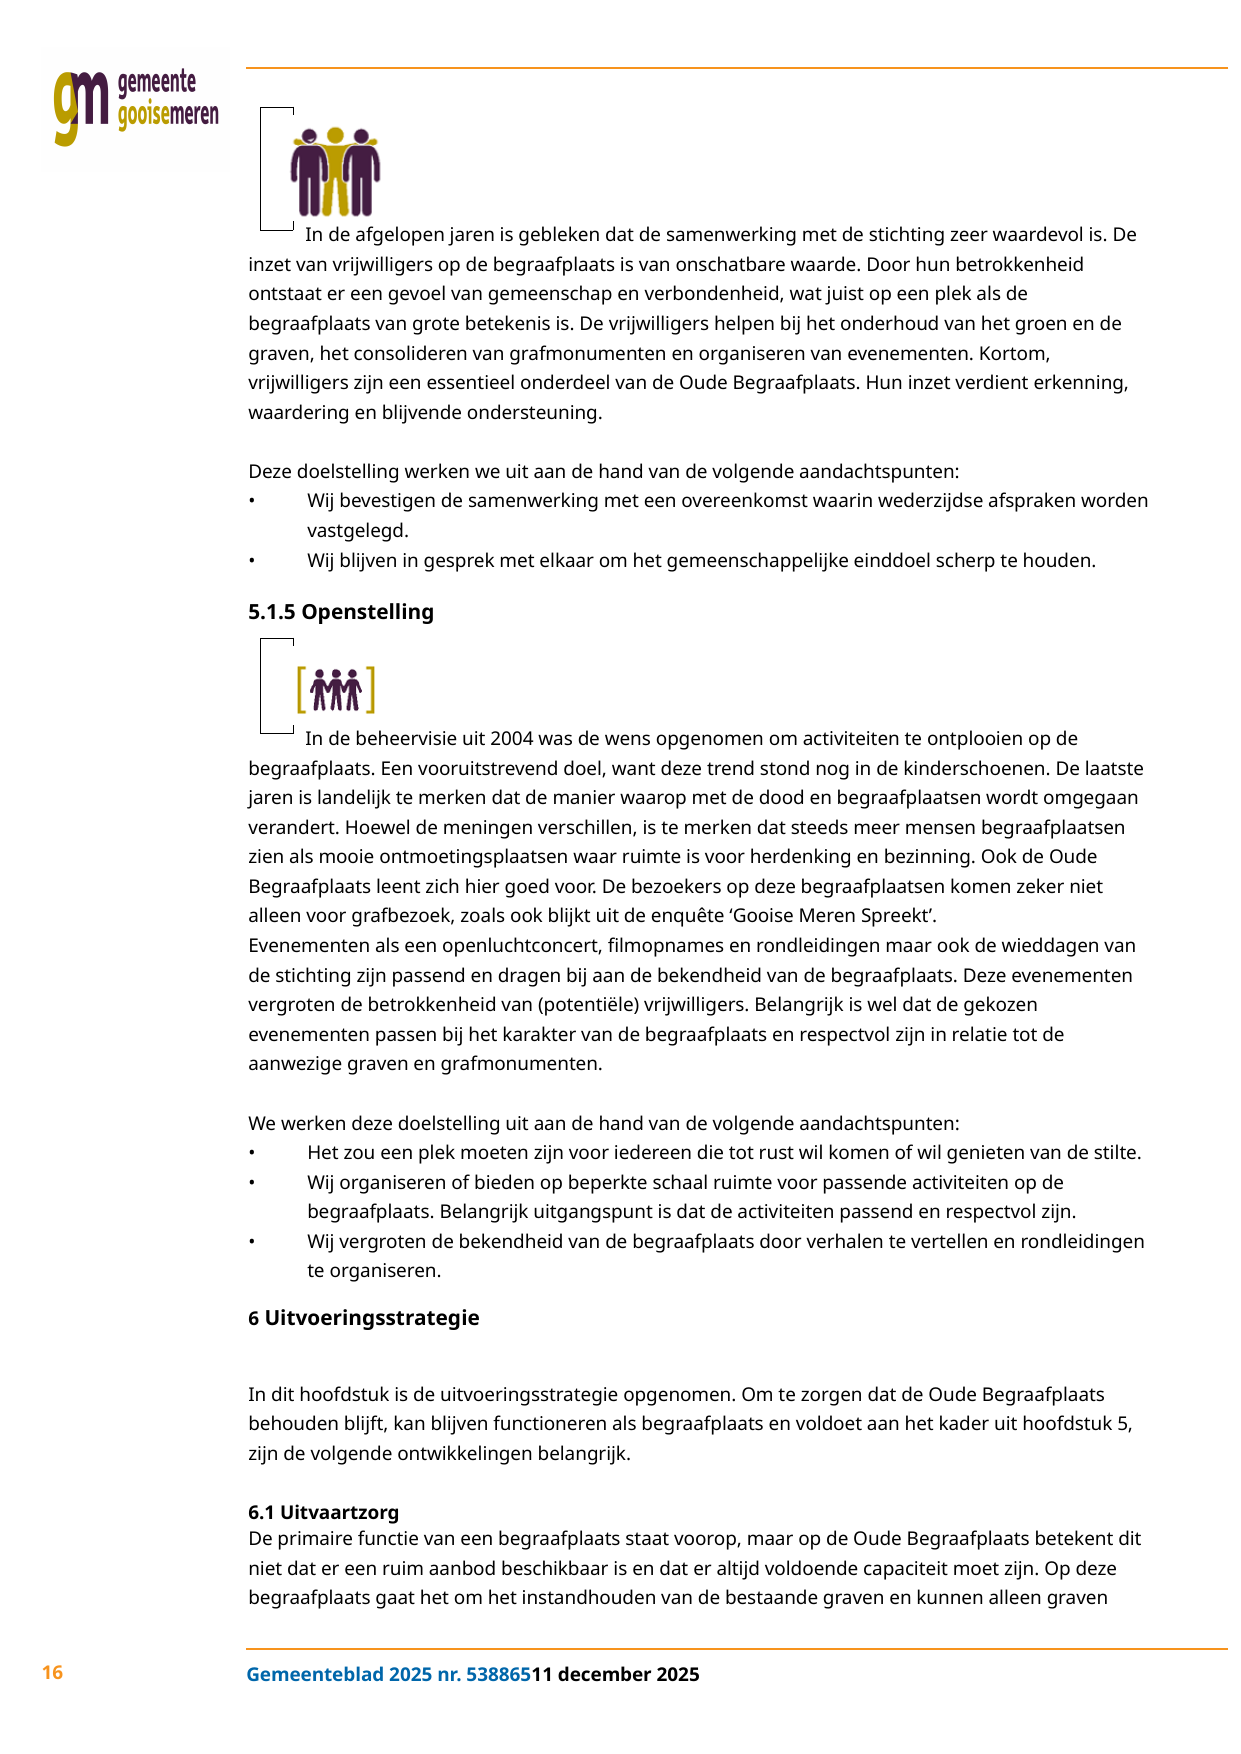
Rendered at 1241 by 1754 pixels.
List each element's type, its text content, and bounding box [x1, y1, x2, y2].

text In de afgelopen jaren is gebleken dat de samenwerking met de stichting zeer waardevol is. De inzet van vrijwilligers op de begraafplaats is van onschatbare waarde. Door hun betrokkenheid ontstaat er een gevoel van gemeenschap en verbondenheid, wat juist op een plek als de begraafplaats van grote betekenis is. De vrijwilligers helpen bij het onderhoud van het groen en de graven, het consolideren van grafmonumenten en organiseren van evenementen. Kortom, vrijwilligers zijn een essentieel onderdeel van de Oude Begraafplaats. Hun inzet verdient erkenning, waardering en blijvende ondersteuning. [248, 95, 1152, 425]
picture [41, 47, 231, 172]
text 6.1 Uitvaartzorg [248, 1499, 1152, 1525]
text Evenementen als een openluchtconcert, filmopnames en rondleidingen maar ook de wieddagen van de stichting zijn passend en dragen bij aan de bekendheid van de begraafplaats. Deze evenementen vergroten de betrokkenheid van (potentiële) vrijwilligers. Belangrijk is wel dat de gekozen evenementen passen bij het karakter van de begraafplaats en respectvol zijn in relatie tot de aanwezige graven en grafmonumenten. [248, 932, 1152, 1076]
text In de beheervisie uit 2004 was de wens opgenomen om activiteiten te ontplooien op de begraafplaats. Een vooruitstrevend doel, want deze trend stond nog in de kinderschoenen. De laatste jaren is landelijk te merken dat de manier waarop met de dood en begraafplaatsen wordt omgegaan verandert. Hoewel de meningen verschillen, is te merken dat steeds meer mensen begraafplaatsen zien als mooie ontmoetingsplaatsen waar ruimte is voor herdenking en bezinning. Ook de Oude Begraafplaats leent zich hier goed voor. De bezoekers op deze begraafplaatsen komen zeker niet alleen voor grafbezoek, zoals ook blijkt uit de enquête ‘Gooise Meren Spreekt’. [248, 626, 1152, 928]
text In dit hoofdstuk is de uitvoeringsstrategie opgenomen. Om te zorgen dat de Oude Begraafplaats behouden blijft, kan blijven functioneren als begraafplaats en voldoet aan het kader uit hoofdstuk 5, zijn de volgende ontwikkelingen belangrijk. [248, 1381, 1152, 1466]
list Wij blijven in gesprek met elkaar om het gemeenschappelijke einddoel scherp te houden. [248, 547, 1152, 573]
text 6 Uitvoeringsstrategie [248, 1303, 1152, 1332]
text De primaire functie van een begraafplaats staat voorop, maar op de Oude Begraafplaats betekent dit niet dat er een ruim aanbod beschikbaar is en dat er altijd voldoende capaciteit moet zijn. Op deze begraafplaats gaat het om het instandhouden van de bestaande graven en kunnen alleen graven [248, 1525, 1152, 1610]
list Wij bevestigen de samenwerking met een overeenkomst waarin wederzijdse afspraken worden vastgelegd. [248, 488, 1152, 543]
text Deze doelstelling werken we uit aan de hand van de volgende aandachtspunten: [248, 458, 1152, 484]
text We werken deze doelstelling uit aan de hand van de volgende aandachtspunten: [248, 1110, 1152, 1136]
list Wij vergroten de bekendheid van de begraafplaats door verhalen te vertellen en rondleidingen te organiseren. [248, 1228, 1152, 1283]
picture [268, 646, 387, 725]
text 5.1.5 Openstelling [248, 597, 1152, 626]
list Het zou een plek moeten zijn voor iedereen die tot rust wil komen of wil genieten van de stilte. [248, 1139, 1152, 1165]
list Wij organiseren of bieden op beperkte schaal ruimte voor passende activiteiten op de begraafplaats. Belangrijk uitgangspunt is dat de activiteiten passend en respectvol zijn. [248, 1169, 1152, 1224]
picture [268, 115, 387, 221]
